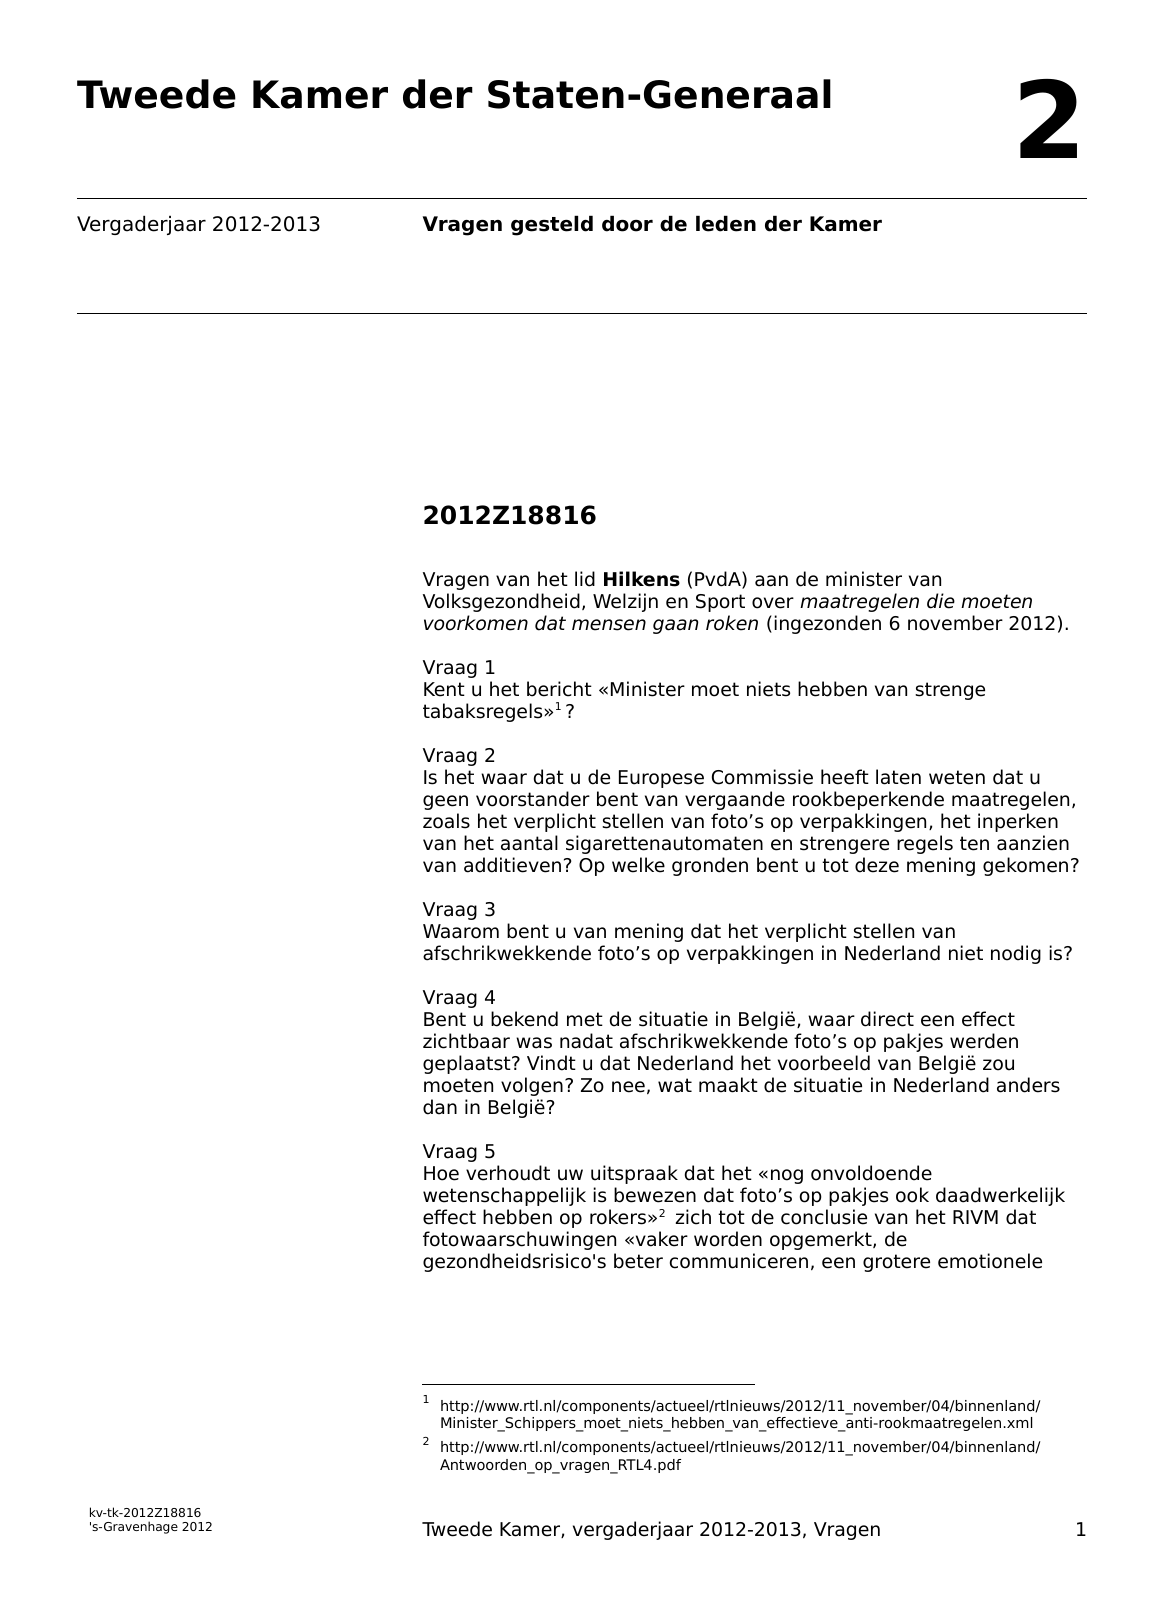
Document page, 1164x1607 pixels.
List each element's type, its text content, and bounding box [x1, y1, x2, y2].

text Waarom bent u van mening dat het verplicht stellen van afschrikwekkende foto’s op verpakkingen in Nederland niet nodig is? [422, 921, 1087, 965]
text Vraag 3 [422, 899, 1087, 921]
text Vraag 1 [422, 657, 1087, 679]
text Is het waar dat u de Europese Commissie heeft laten weten dat u geen voorstander bent van vergaande rookbeperkende maatregelen, zoals het verplicht stellen van foto’s op verpakkingen, het inperken van het aantal sigarettenautomaten en strengere regels ten aanzien van additieven? Op welke gronden bent u tot deze mening gekomen? [422, 767, 1087, 877]
text kv-tk-2012Z18816 [88, 1506, 323, 1520]
text Vraag 4 [422, 987, 1087, 1009]
text 2012Z18816 [422, 501, 1087, 531]
text Hoe verhoudt uw uitspraak dat het «nog onvoldoende wetenschappelijk is bewezen dat foto’s op pakjes ook daadwerkelijk effect hebben op rokers» zich tot de conclusie van het RIVM dat fotowaarschuwingen «vaker worden opgemerkt, de gezondheidsrisico's beter communiceren, een grotere emotionele [422, 1163, 1087, 1273]
table_cell Vergaderjaar 2012-2013 [77, 199, 422, 313]
text Vraag 2 [422, 745, 1087, 767]
table_header Tweede Kamer der Staten-Generaal [77, 59, 886, 198]
table_cell Vragen gesteld door de leden der Kamer [422, 199, 1087, 313]
text Vraag 5 [422, 1141, 1087, 1163]
text 's-Gravenhage 2012 [88, 1520, 323, 1534]
text Bent u bekend met de situatie in België, waar direct een effect zichtbaar was nadat afschrikwekkende foto’s op pakjes werden geplaatst? Vindt u dat Nederland het voorbeeld van België zou moeten volgen? Zo nee, wat maakt de situatie in Nederland anders dan in België? [422, 1009, 1087, 1119]
text http://www.rtl.nl/components/actueel/rtlnieuws/2012/11_november/04/binnenland/Antwoorden_op_vragen_RTL4.pdf [422, 1435, 1087, 1474]
table_header 2 [886, 59, 1087, 198]
text Vragen van het lid Hilkens (PvdA) aan de minister van Volksgezondheid, Welzijn en Sport over maatregelen die moeten voorkomen dat mensen gaan roken (ingezonden 6 november 2012). [422, 569, 1087, 635]
text http://www.rtl.nl/components/actueel/rtlnieuws/2012/11_november/04/binnenland/Minister_Schippers_moet_niets_hebben_van_effectieve_anti-rookmaatregelen.xml [422, 1393, 1087, 1432]
text Kent u het bericht «Minister moet niets hebben van strenge tabaksregels»? [422, 679, 1087, 723]
